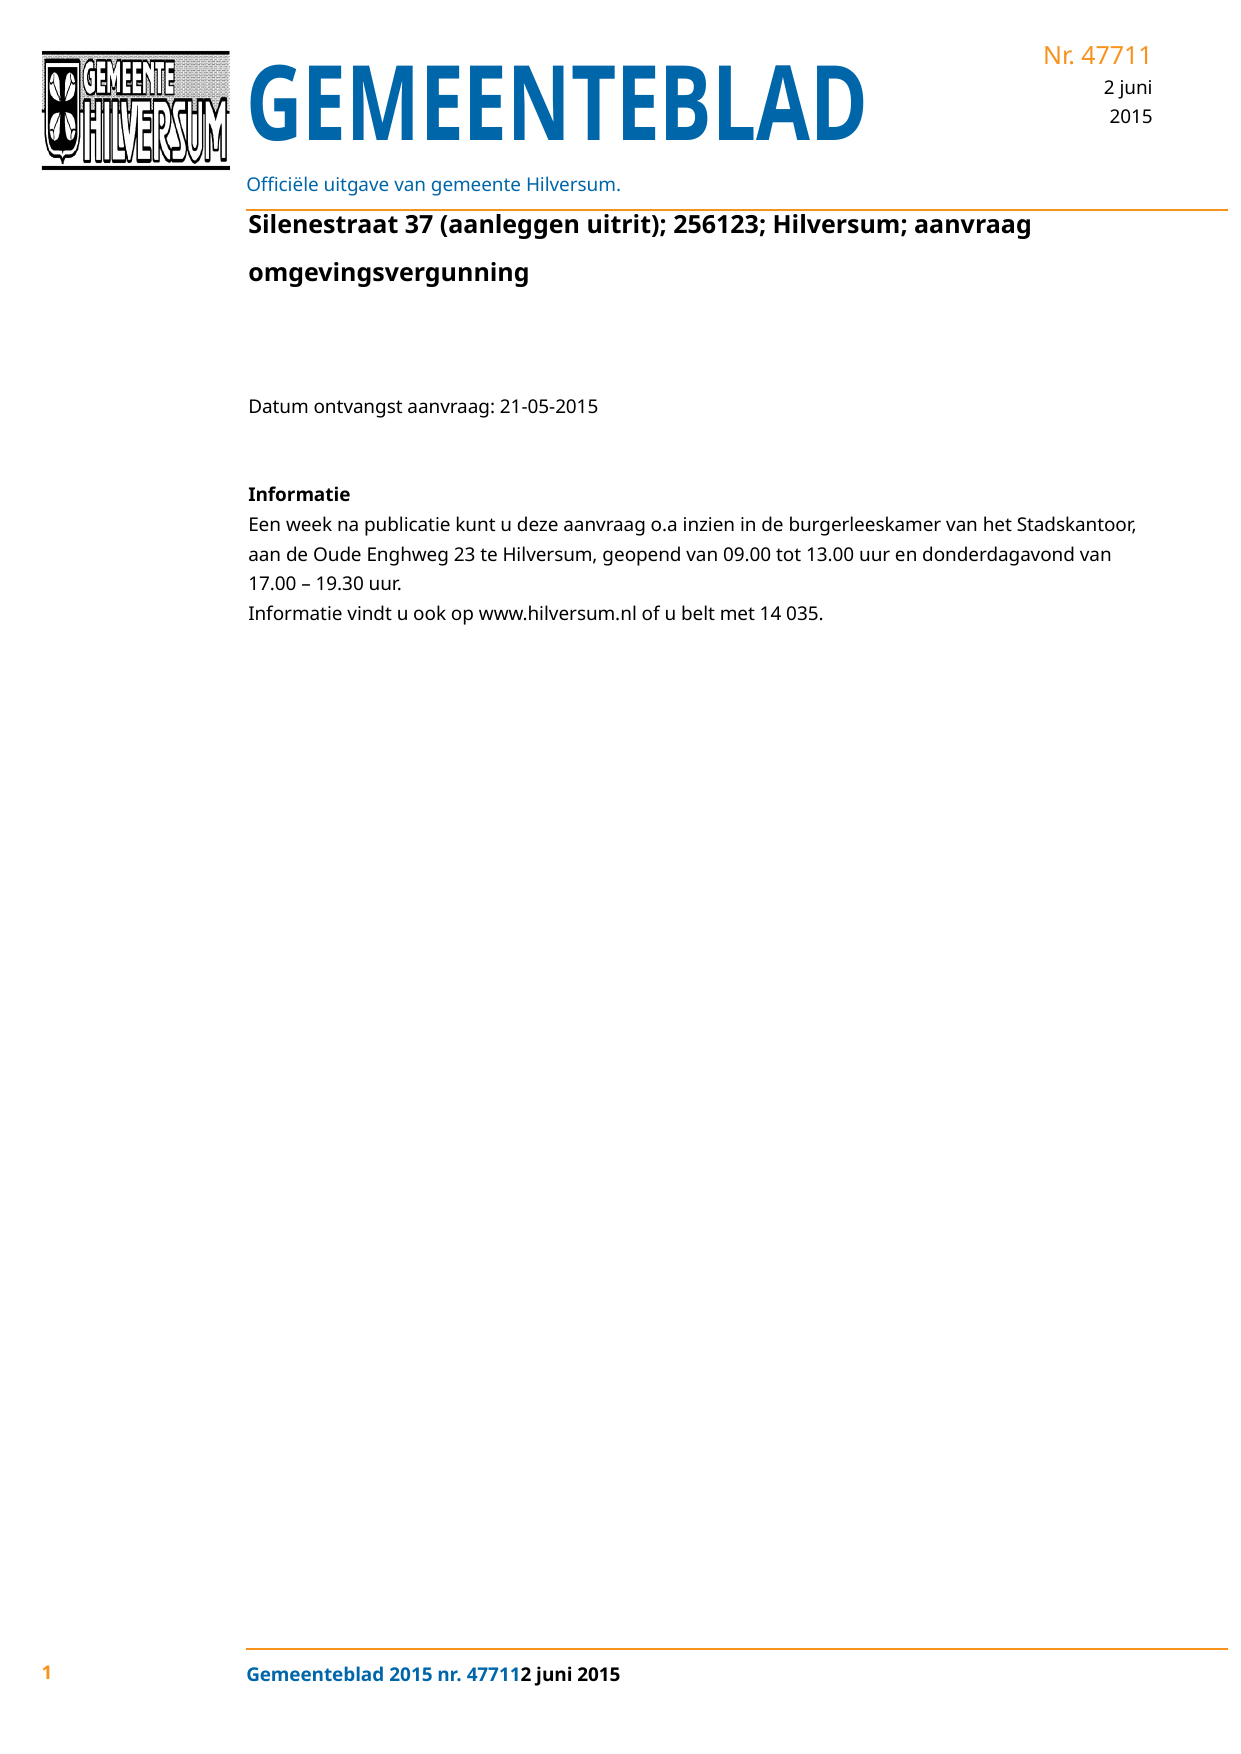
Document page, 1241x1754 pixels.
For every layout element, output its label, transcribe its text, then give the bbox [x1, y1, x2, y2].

text Informatie vindt u ook op www.hilversum.nl of u belt met 14 035. [248, 600, 1152, 626]
picture [41, 47, 231, 172]
text Een week na publicatie kunt u deze aanvraag o.a inzien in de burgerleeskamer van het Stadskantoor, [248, 511, 1152, 537]
text Silenestraat 37 (aanleggen uitrit); 256123; Hilversum; aanvraag omgevingsvergunning [248, 211, 1152, 288]
text aan de Oude Enghweg 23 te Hilversum, geopend van 09.00 tot 13.00 uur en donderdagavond van 17.00 – 19.30 uur. [248, 541, 1152, 596]
text Datum ontvangst aanvraag: 21-05-2015 [248, 393, 1152, 419]
text Informatie [248, 482, 1152, 507]
